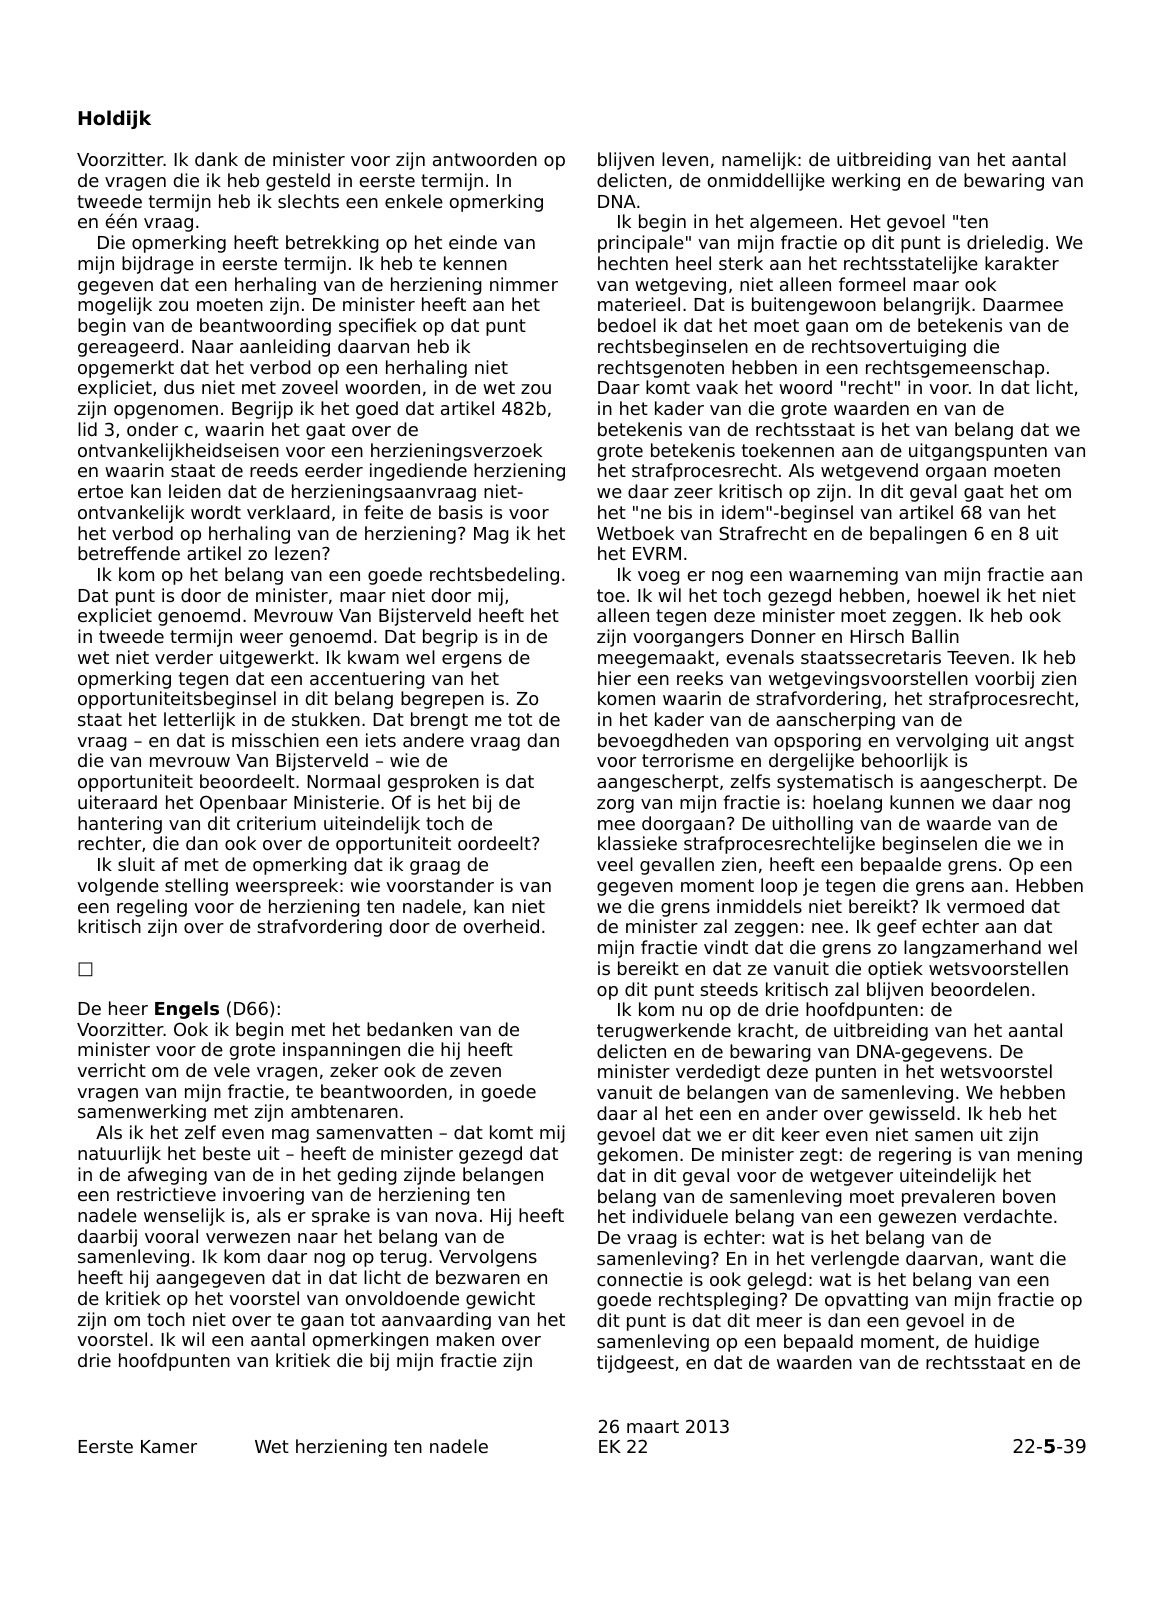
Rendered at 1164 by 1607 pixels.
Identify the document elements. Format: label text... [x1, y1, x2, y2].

text De heer Engels (D66): [77, 999, 567, 1019]
text □ [77, 958, 567, 979]
text Ik begin in het algemeen. Het gevoel "ten principale" van mijn fractie op dit punt is drieledig. We hechten heel sterk aan het rechtsstatelijke karakter van wetgeving, niet alleen formeel maar ook materieel. Dat is buitengewoon belangrijk. Daarmee bedoel ik dat het moet gaan om de betekenis van de rechtsbeginselen en de rechtsovertuiging die rechtsgenoten hebben in een rechtsgemeenschap. Daar komt vaak het woord "recht" in voor. In dat licht, in het kader van die grote waarden en van de betekenis van de rechtsstaat is het van belang dat we grote betekenis toekennen aan de uitgangspunten van het strafprocesrecht. Als wetgevend orgaan moeten we daar zeer kritisch op zijn. In dit geval gaat het om het "ne bis in idem"-beginsel van artikel 68 van het Wetboek van Strafrecht en de bepalingen 6 en 8 uit het EVRM. [596, 212, 1087, 565]
text Ik sluit af met de opmerking dat ik graag de volgende stelling weerspreek: wie voorstander is van een regeling voor de herziening ten nadele, kan niet kritisch zijn over de strafvordering door de overheid. [77, 855, 567, 938]
text Ik kom op het belang van een goede rechtsbedeling. Dat punt is door de minister, maar niet door mij, expliciet genoemd. Mevrouw Van Bijsterveld heeft het in tweede termijn weer genoemd. Dat begrip is in de wet niet verder uitgewerkt. Ik kwam wel ergens de opmerking tegen dat een accentuering van het opportuniteitsbeginsel in dit belang begrepen is. Zo staat het letterlijk in de stukken. Dat brengt me tot de vraag – en dat is misschien een iets andere vraag dan die van mevrouw Van Bijsterveld – wie de opportuniteit beoordeelt. Normaal gesproken is dat uiteraard het Openbaar Ministerie. Of is het bij de hantering van dit criterium uiteindelijk toch de rechter, die dan ook over de opportuniteit oordeelt? [77, 565, 567, 855]
text Ik voeg er nog een waarneming van mijn fractie aan toe. Ik wil het toch gezegd hebben, hoewel ik het niet alleen tegen deze minister moet zeggen. Ik heb ook zijn voorgangers Donner en Hirsch Ballin meegemaakt, evenals staatssecretaris Teeven. Ik heb hier een reeks van wetgevingsvoorstellen voorbij zien komen waarin de strafvordering, het strafprocesrecht, in het kader van de aanscherping van de bevoegdheden van opsporing en vervolging uit angst voor terrorisme en dergelijke behoorlijk is aangescherpt, zelfs systematisch is aangescherpt. De zorg van mijn fractie is: hoelang kunnen we daar nog mee doorgaan? De uitholling van de waarde van de klassieke strafprocesrechtelijke beginselen die we in veel gevallen zien, heeft een bepaalde grens. Op een gegeven moment loop je tegen die grens aan. Hebben we die grens inmiddels niet bereikt? Ik vermoed dat de minister zal zeggen: nee. Ik geef echter aan dat mijn fractie vindt dat die grens zo langzamerhand wel is bereikt en dat ze vanuit die optiek wetsvoorstellen op dit punt steeds kritisch zal blijven beoordelen. [596, 565, 1087, 1000]
text Ik kom nu op de drie hoofdpunten: de terugwerkende kracht, de uitbreiding van het aantal delicten en de bewaring van DNA-gegevens. De minister verdedigt deze punten in het wetsvoorstel vanuit de belangen van de samenleving. We hebben daar al het een en ander over gewisseld. Ik heb het gevoel dat we er dit keer even niet samen uit zijn gekomen. De minister zegt: de regering is van mening dat in dit geval voor de wetgever uiteindelijk het belang van de samenleving moet prevaleren boven het individuele belang van een gewezen verdachte. De vraag is echter: wat is het belang van de samenleving? En in het verlengde daarvan, want die connectie is ook gelegd: wat is het belang van een goede rechtspleging? De opvatting van mijn fractie op dit punt is dat dit meer is dan een gevoel in de samenleving op een bepaald moment, de huidige tijdgeest, en dat de waarden van de rechtsstaat en de [596, 1000, 1087, 1373]
text Voorzitter. Ook ik begin met het bedanken van de minister voor de grote inspanningen die hij heeft verricht om de vele vragen, zeker ook de zeven vragen van mijn fractie, te beantwoorden, in goede samenwerking met zijn ambtenaren. [77, 1019, 567, 1123]
text Die opmerking heeft betrekking op het einde van mijn bijdrage in eerste termijn. Ik heb te kennen gegeven dat een herhaling van de herziening nimmer mogelijk zou moeten zijn. De minister heeft aan het begin van de beantwoording specifiek op dat punt gereageerd. Naar aanleiding daarvan heb ik opgemerkt dat het verbod op een herhaling niet expliciet, dus niet met zoveel woorden, in de wet zou zijn opgenomen. Begrijp ik het goed dat artikel 482b, lid 3, onder c, waarin het gaat over de ontvankelijkheidseisen voor een herzieningsverzoek en waarin staat de reeds eerder ingediende herziening ertoe kan leiden dat de herzieningsaanvraag niet-ontvankelijk wordt verklaard, in feite de basis is voor het verbod op herhaling van de herziening? Mag ik het betreffende artikel zo lezen? [77, 233, 567, 565]
text Voorzitter. Ik dank de minister voor zijn antwoorden op de vragen die ik heb gesteld in eerste termijn. In tweede termijn heb ik slechts een enkele opmerking en één vraag. [77, 150, 567, 233]
text Als ik het zelf even mag samenvatten – dat komt mij natuurlijk het beste uit – heeft de minister gezegd dat in de afweging van de in het geding zijnde belangen een restrictieve invoering van de herziening ten nadele wenselijk is, als er sprake is van nova. Hij heeft daarbij vooral verwezen naar het belang van de samenleving. Ik kom daar nog op terug. Vervolgens heeft hij aangegeven dat in dat licht de bezwaren en de kritiek op het voorstel van onvoldoende gewicht zijn om toch niet over te gaan tot aanvaarding van het voorstel. Ik wil een aantal opmerkingen maken over drie hoofdpunten van kritiek die bij mijn fractie zijn [77, 1123, 567, 1372]
text blijven leven, namelijk: de uitbreiding van het aantal delicten, de onmiddellijke werking en de bewaring van DNA. [596, 150, 1087, 212]
